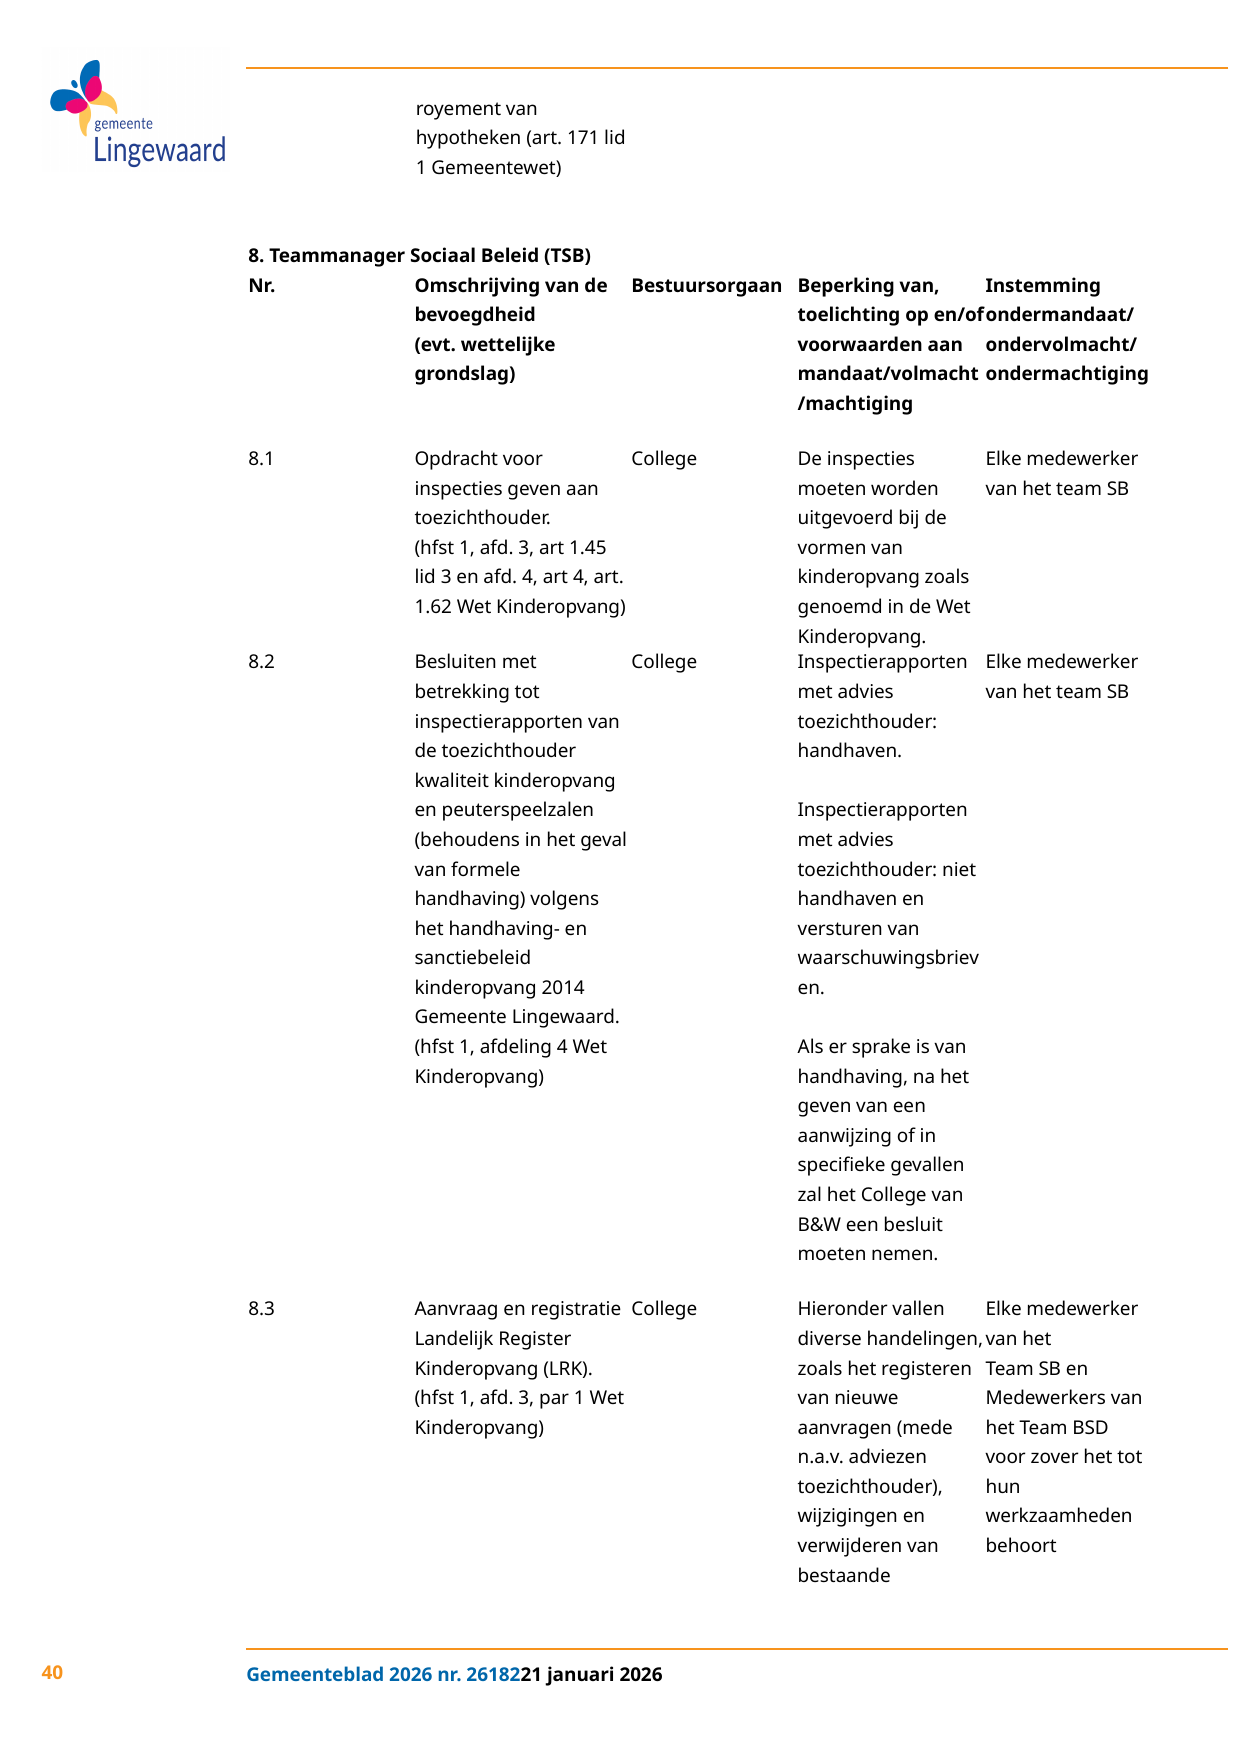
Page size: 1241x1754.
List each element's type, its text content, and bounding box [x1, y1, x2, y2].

table_header Beperking van, toelichting op en/of voorwaarden aan mandaat/volmacht/machtiging [798, 272, 985, 445]
table_cell [984, 95, 1152, 209]
table_cell Aanvraag en registratie Landelijk Register Kinderopvang (LRK). (hfst 1, afd. 3, par 1 Wet Kinderopvang) [414, 1296, 631, 1588]
table_cell Hieronder vallen diverse handelingen, zoals het registeren van nieuwe aanvragen (mede n.a.v. adviezen toezichthouder), wijzigingen en verwijderen van bestaande [798, 1296, 985, 1588]
table_cell [248, 95, 416, 209]
table_cell 8.2 [248, 649, 414, 1296]
table_cell De inspecties moeten worden uitgevoerd bij de vormen van kinderopvang zoals genoemd in de Wet Kinderopvang. [798, 445, 985, 649]
table_cell Elke medewerker van het team SB [985, 445, 1152, 649]
table_cell Besluiten met betrekking tot inspectierapporten van de toezichthouder kwaliteit kinderopvang en peuterspeelzalen (behoudens in het geval van formele handhaving) volgens het handhaving- en sanctiebeleid kinderopvang 2014 Gemeente Lingewaard. (hfst 1, afdeling 4 Wet Kinderopvang) [414, 649, 631, 1296]
table_cell College [631, 445, 797, 649]
table_cell Opdracht voor inspecties geven aan toezichthouder. (hfst 1, afd. 3, art 1.45 lid 3 en afd. 4, art 4, art. 1.62 Wet Kinderopvang) [414, 445, 631, 649]
text 8. Teammanager Sociaal Beleid (TSB) [248, 242, 1152, 268]
table_cell royement van hypotheken (art. 171 lid 1 Gemeentewet) [416, 95, 627, 209]
table_cell Elke medewerker van het Team SB en Medewerkers van het Team BSD voor zover het tot hun werkzaamheden behoort [985, 1296, 1152, 1588]
table_header Omschrijving van de bevoegdheid (evt. wettelijke grondslag) [414, 272, 631, 445]
table_header Nr. [248, 272, 414, 445]
table_cell Inspectierapporten met advies toezichthouder: handhaven. Inspectierapporten met advies toezichthouder: niet handhaven en versturen van waarschuwingsbrieven. Als er sprake is van handhaving, na het geven van een aanwijzing of in specifieke gevallen zal het College van B&W een besluit moeten nemen. [798, 649, 985, 1296]
table_cell 8.1 [248, 445, 414, 649]
table_cell 8.3 [248, 1296, 414, 1588]
table_cell College [631, 649, 797, 1296]
table_cell College [631, 1296, 797, 1588]
table_header Instemming ondermandaat/ ondervolmacht/ ondermachtiging [985, 272, 1152, 445]
picture [41, 47, 231, 172]
table_cell Elke medewerker van het team SB [985, 649, 1152, 1296]
table_header Bestuursorgaan [631, 272, 797, 445]
table_cell [627, 95, 794, 209]
table_cell [795, 95, 984, 209]
